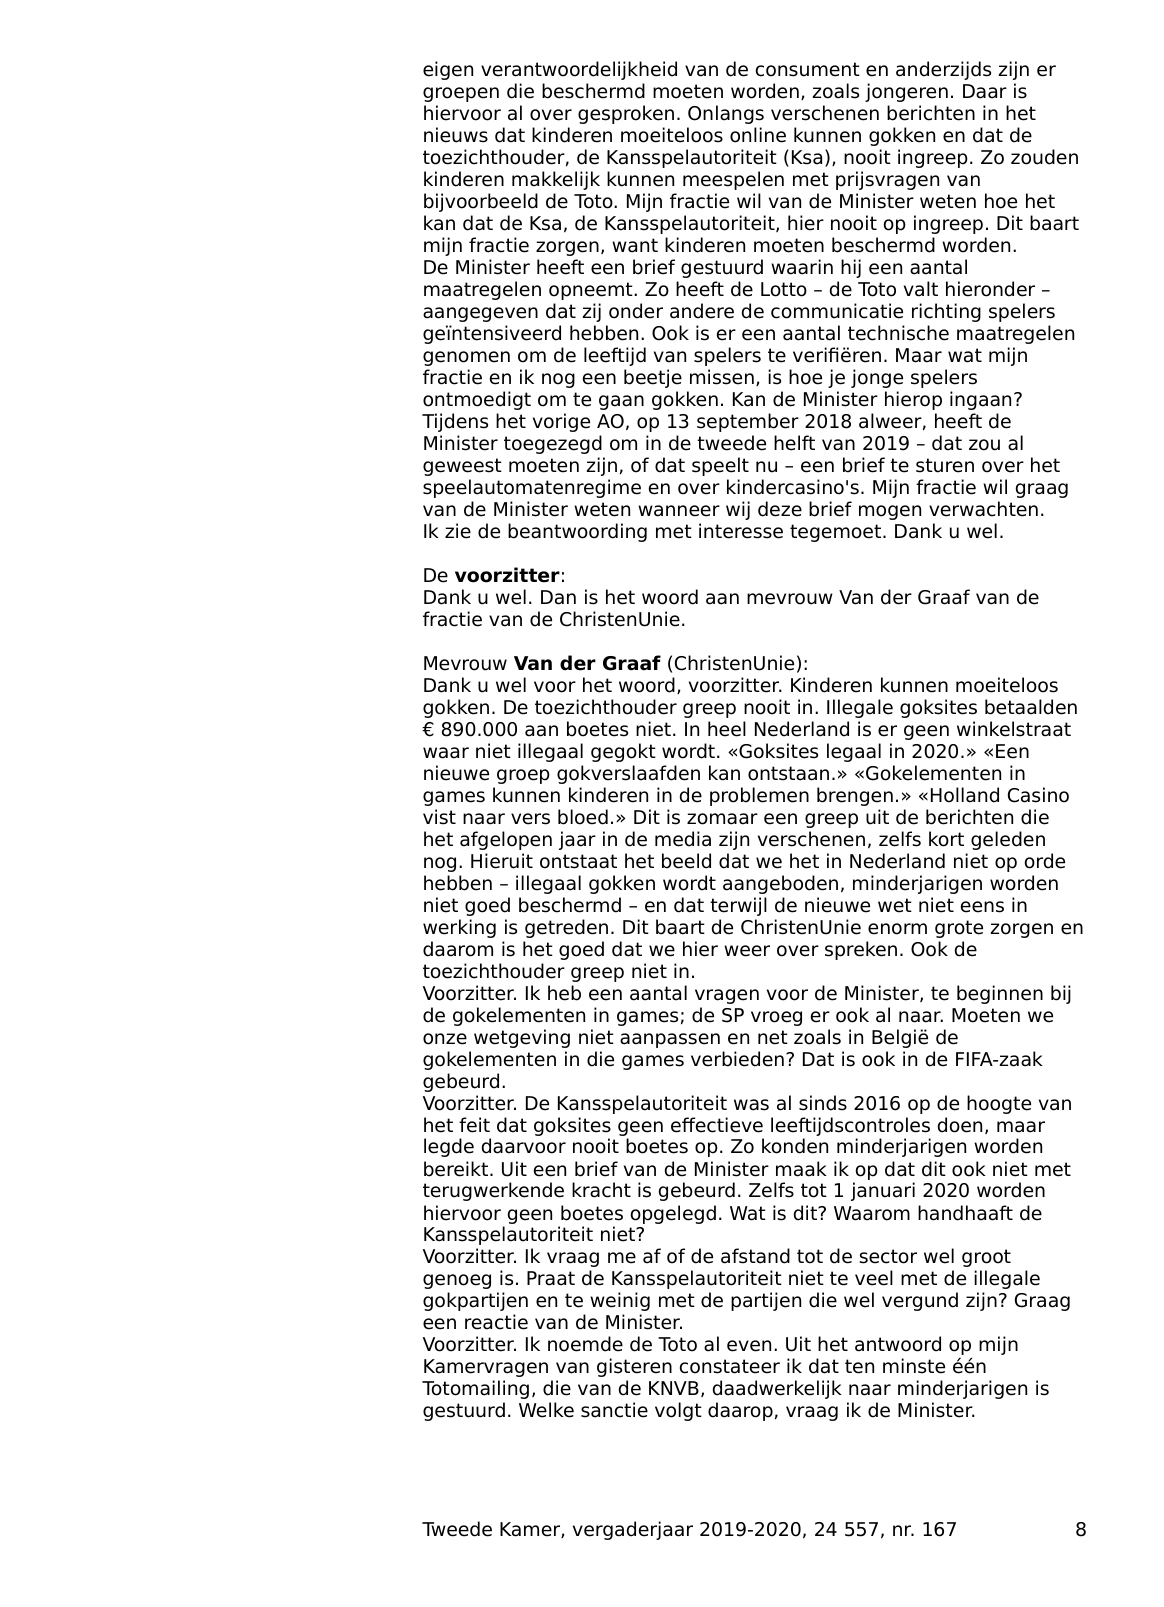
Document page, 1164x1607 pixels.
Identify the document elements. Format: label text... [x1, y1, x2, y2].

text Voorzitter. Ik vraag me af of de afstand tot de sector wel groot genoeg is. Praat de Kansspelautoriteit niet te veel met de illegale gokpartijen en te weinig met de partijen die wel vergund zijn? Graag een reactie van de Minister. [422, 1246, 1087, 1334]
text eigen verantwoordelijkheid van de consument en anderzijds zijn er groepen die beschermd moeten worden, zoals jongeren. Daar is hiervoor al over gesproken. Onlangs verschenen berichten in het nieuws dat kinderen moeiteloos online kunnen gokken en dat de toezichthouder, de Kansspelautoriteit (Ksa), nooit ingreep. Zo zouden kinderen makkelijk kunnen meespelen met prijsvragen van bijvoorbeeld de Toto. Mijn fractie wil van de Minister weten hoe het kan dat de Ksa, de Kansspelautoriteit, hier nooit op ingreep. Dit baart mijn fractie zorgen, want kinderen moeten beschermd worden. [422, 59, 1087, 257]
text De Minister heeft een brief gestuurd waarin hij een aantal maatregelen opneemt. Zo heeft de Lotto – de Toto valt hieronder – aangegeven dat zij onder andere de communicatie richting spelers geïntensiveerd hebben. Ook is er een aantal technische maatregelen genomen om de leeftijd van spelers te verifiëren. Maar wat mijn fractie en ik nog een beetje missen, is hoe je jonge spelers ontmoedigt om te gaan gokken. Kan de Minister hierop ingaan? Tijdens het vorige AO, op 13 september 2018 alweer, heeft de Minister toegezegd om in de tweede helft van 2019 – dat zou al geweest moeten zijn, of dat speelt nu – een brief te sturen over het speelautomatenregime en over kindercasino's. Mijn fractie wil graag van de Minister weten wanneer wij deze brief mogen verwachten. [422, 257, 1087, 521]
text Voorzitter. Ik noemde de Toto al even. Uit het antwoord op mijn Kamervragen van gisteren constateer ik dat ten minste één Totomailing, die van de KNVB, daadwerkelijk naar minderjarigen is gestuurd. Welke sanctie volgt daarop, vraag ik de Minister. [422, 1334, 1087, 1422]
text De voorzitter: [422, 565, 1087, 587]
text Voorzitter. Ik heb een aantal vragen voor de Minister, te beginnen bij de gokelementen in games; de SP vroeg er ook al naar. Moeten we onze wetgeving niet aanpassen en net zoals in België de gokelementen in die games verbieden? Dat is ook in de FIFA-zaak gebeurd. [422, 983, 1087, 1092]
text Ik zie de beantwoording met interesse tegemoet. Dank u wel. [422, 521, 1087, 543]
text Dank u wel. Dan is het woord aan mevrouw Van der Graaf van de fractie van de ChristenUnie. [422, 587, 1087, 631]
text Mevrouw Van der Graaf (ChristenUnie): [422, 653, 1087, 675]
text Dank u wel voor het woord, voorzitter. Kinderen kunnen moeiteloos gokken. De toezichthouder greep nooit in. Illegale goksites betaalden € 890.000 aan boetes niet. In heel Nederland is er geen winkelstraat waar niet illegaal gegokt wordt. «Goksites legaal in 2020.» «Een nieuwe groep gokverslaafden kan ontstaan.» «Gokelementen in games kunnen kinderen in de problemen brengen.» «Holland Casino vist naar vers bloed.» Dit is zomaar een greep uit de berichten die het afgelopen jaar in de media zijn verschenen, zelfs kort geleden nog. Hieruit ontstaat het beeld dat we het in Nederland niet op orde hebben – illegaal gokken wordt aangeboden, minderjarigen worden niet goed beschermd – en dat terwijl de nieuwe wet niet eens in werking is getreden. Dit baart de ChristenUnie enorm grote zorgen en daarom is het goed dat we hier weer over spreken. Ook de toezichthouder greep niet in. [422, 675, 1087, 983]
text Voorzitter. De Kansspelautoriteit was al sinds 2016 op de hoogte van het feit dat goksites geen effectieve leeftijdscontroles doen, maar legde daarvoor nooit boetes op. Zo konden minderjarigen worden bereikt. Uit een brief van de Minister maak ik op dat dit ook niet met terugwerkende kracht is gebeurd. Zelfs tot 1 januari 2020 worden hiervoor geen boetes opgelegd. Wat is dit? Waarom handhaaft de Kansspelautoriteit niet? [422, 1092, 1087, 1246]
